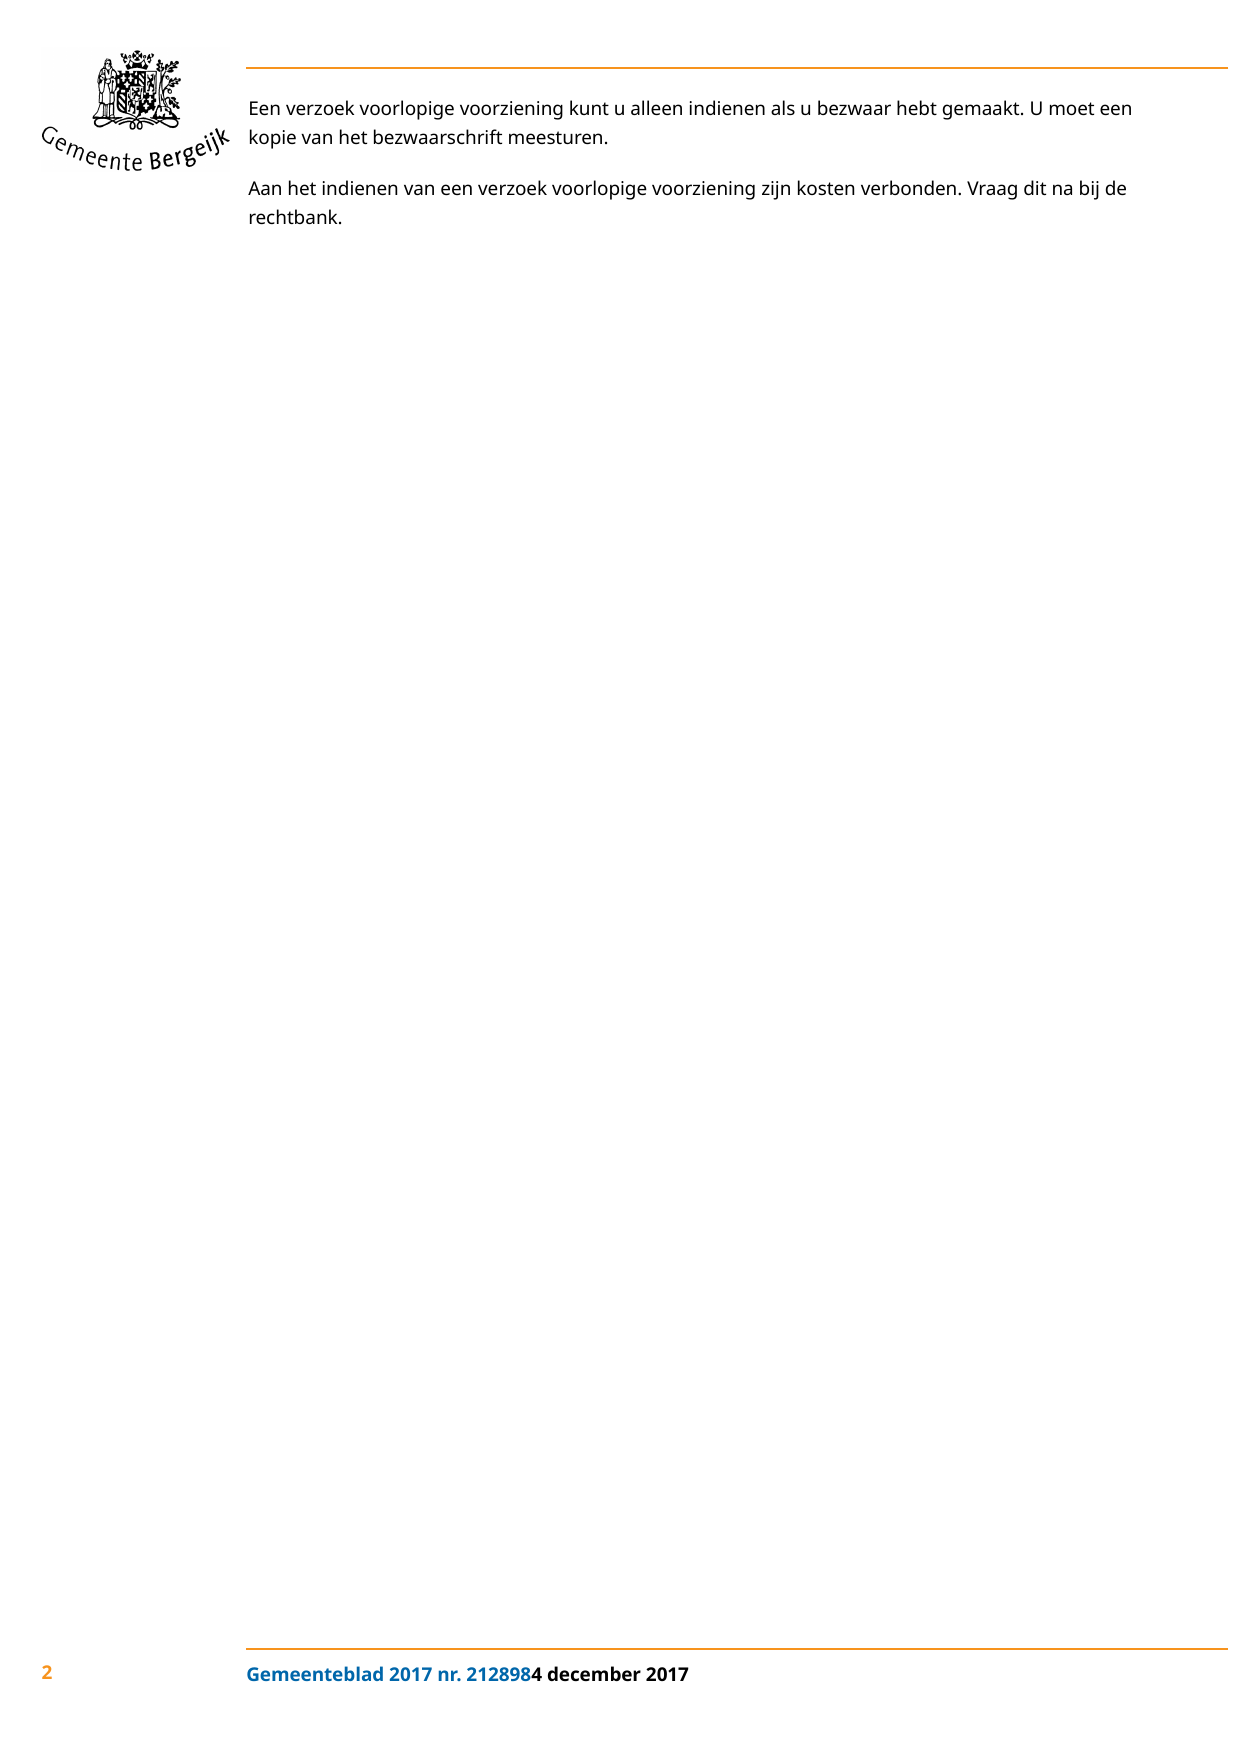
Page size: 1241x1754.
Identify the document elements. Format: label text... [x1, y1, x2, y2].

text Een verzoek voorlopige voorziening kunt u alleen indienen als u bezwaar hebt gemaakt. U moet een kopie van het bezwaarschrift meesturen. [248, 95, 1152, 150]
picture [41, 47, 231, 172]
text Aan het indienen van een verzoek voorlopige voorziening zijn kosten verbonden. Vraag dit na bij de rechtbank. [248, 175, 1152, 230]
